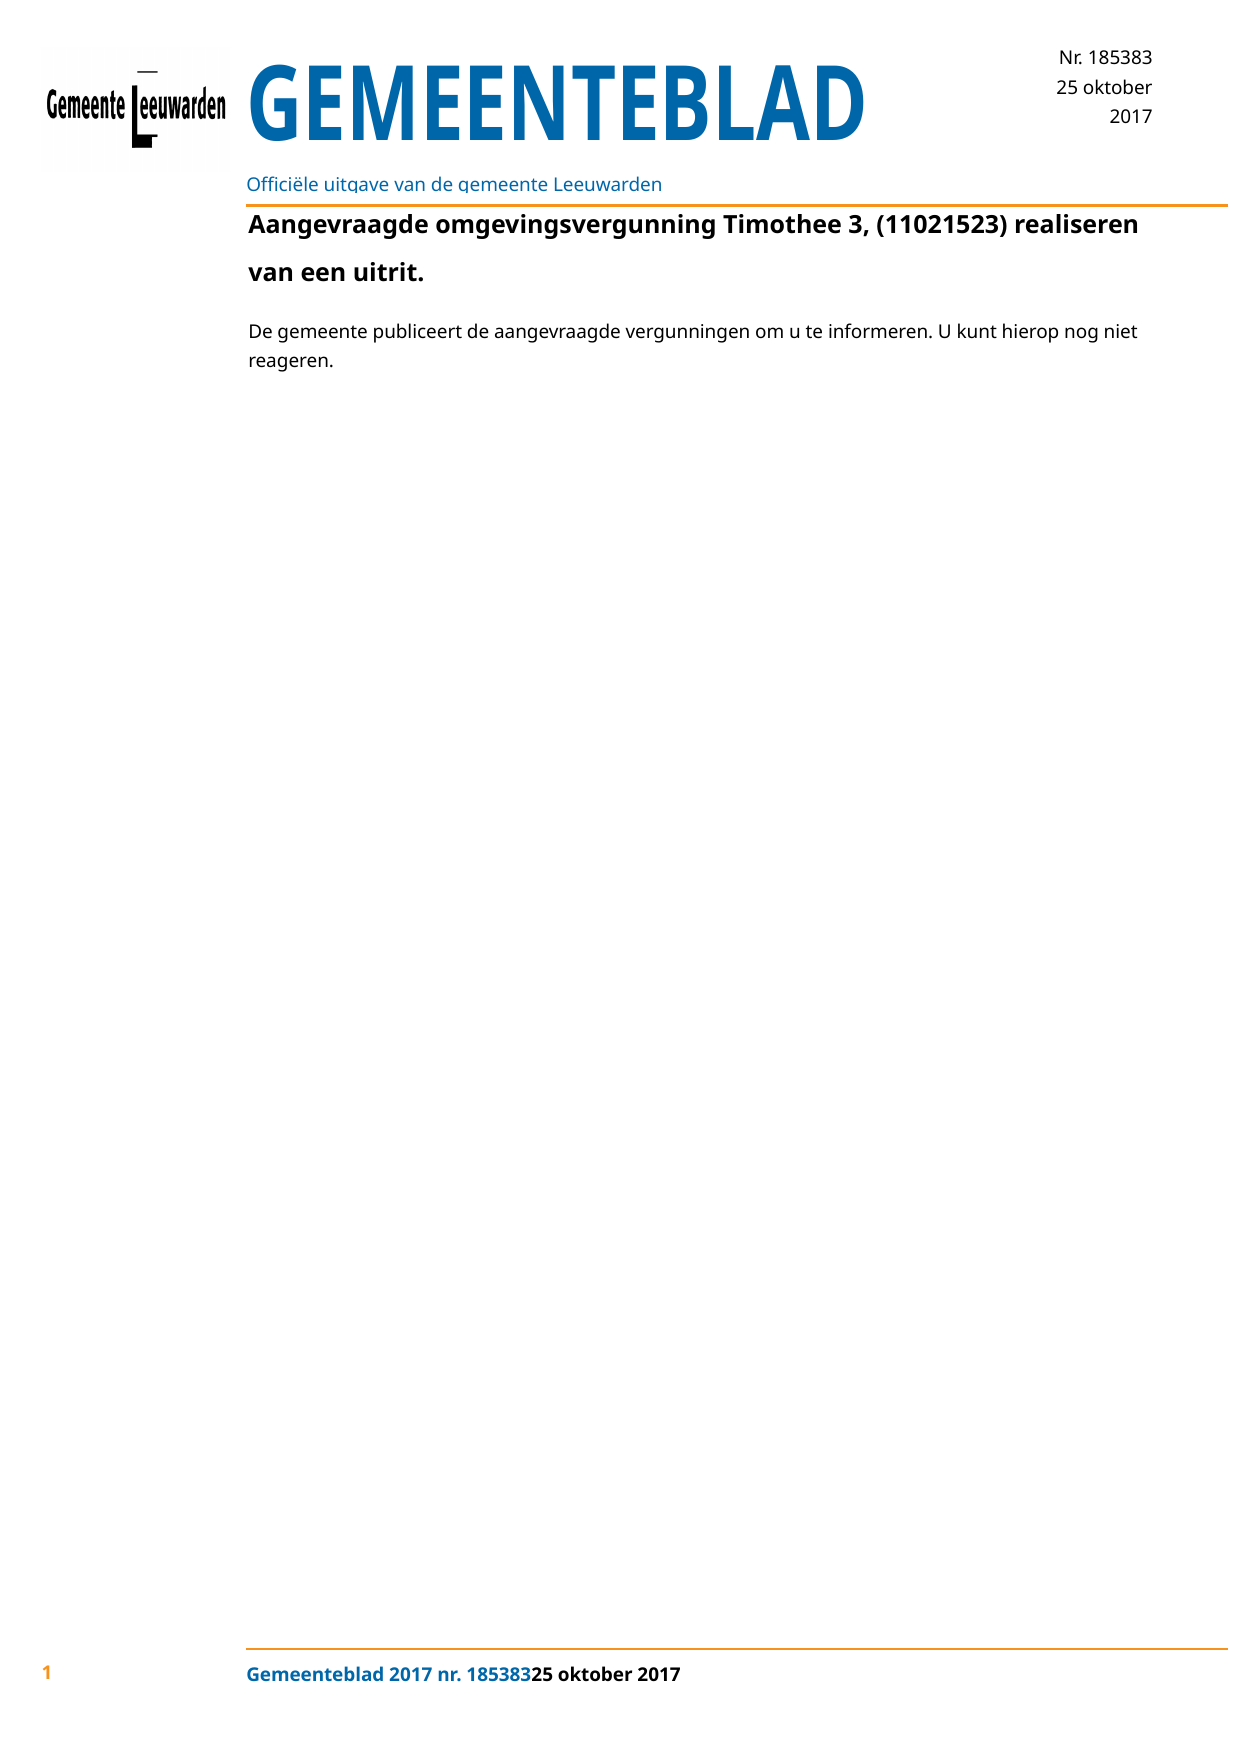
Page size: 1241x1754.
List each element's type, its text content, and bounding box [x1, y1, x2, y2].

text De gemeente publiceert de aangevraagde vergunningen om u te informeren. U kunt hierop nog niet reageren. [248, 318, 1152, 373]
picture [41, 47, 231, 172]
text Aangevraagde omgevingsvergunning Timothee 3, (11021523) realiseren van een uitrit. [248, 207, 1152, 288]
